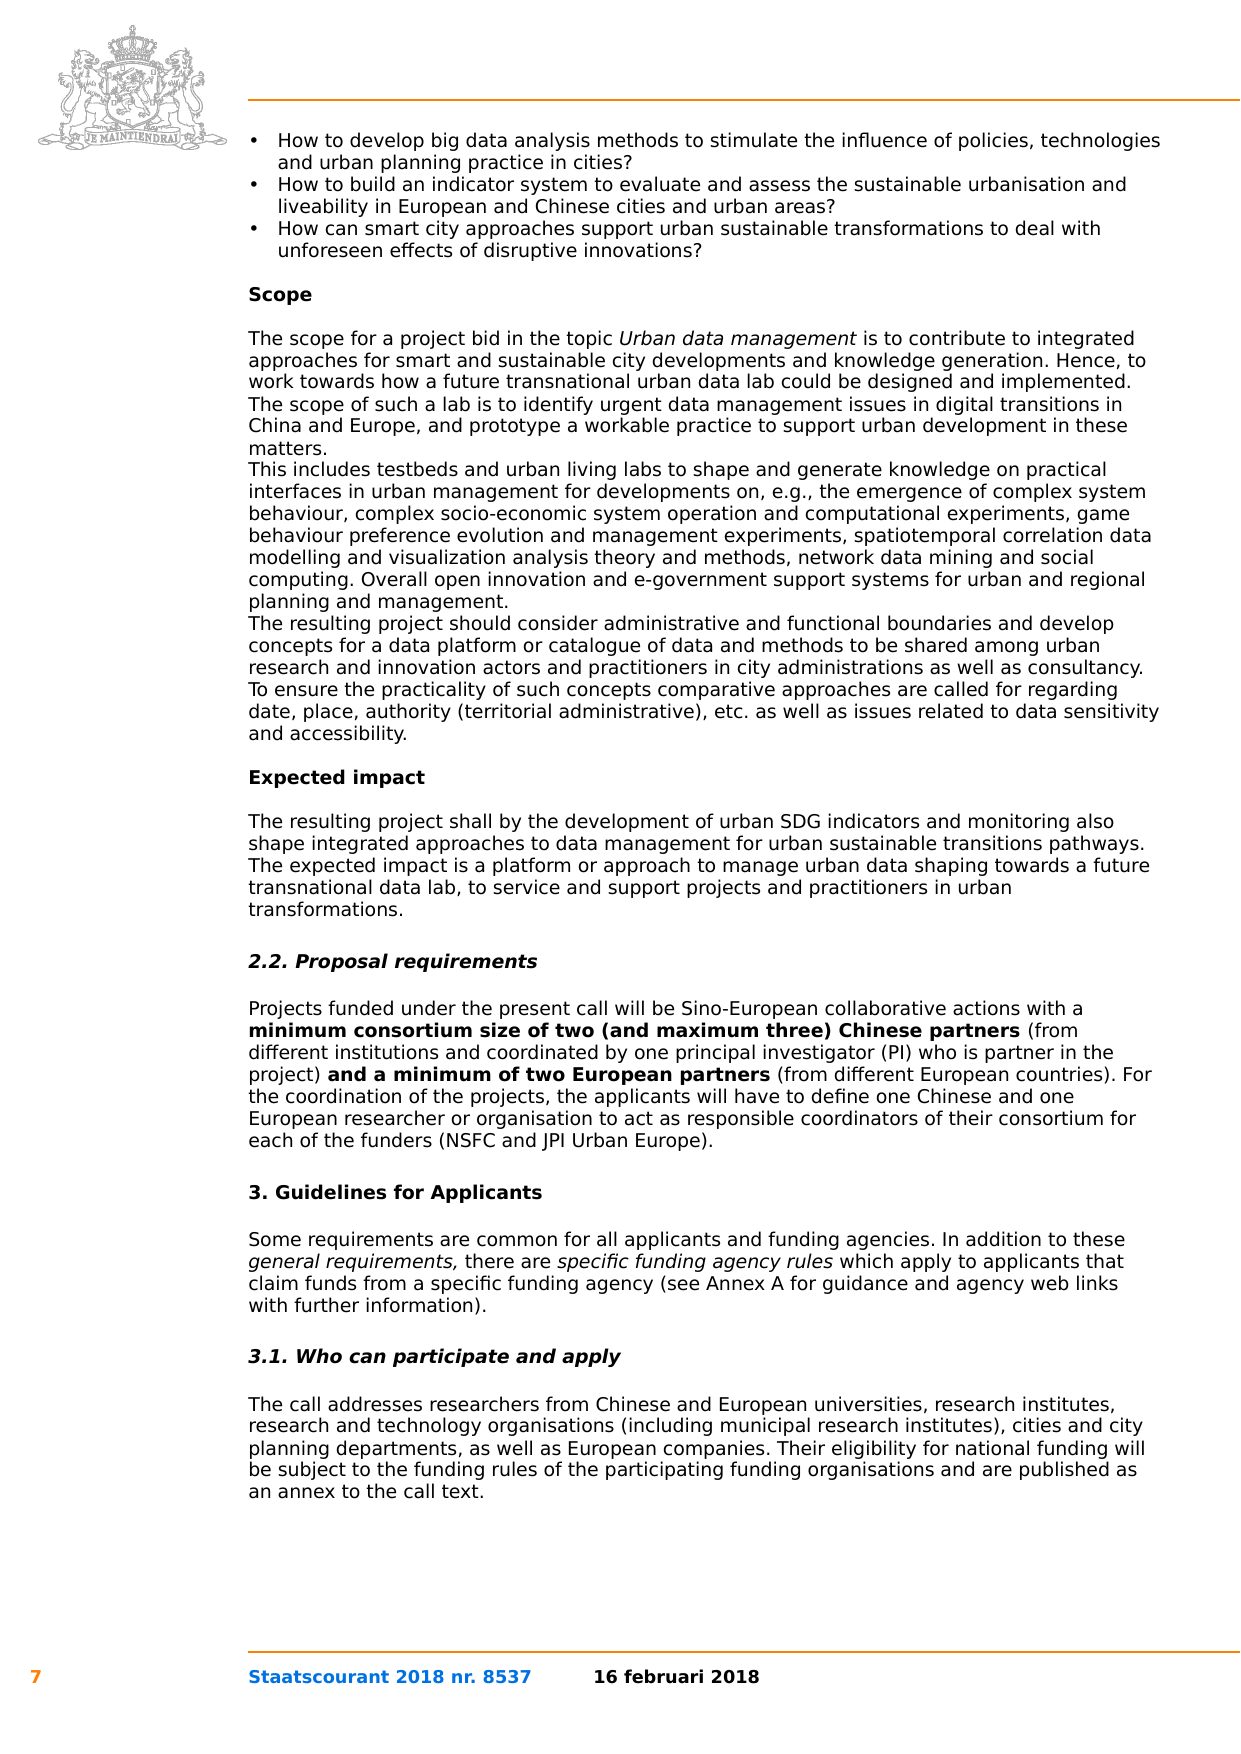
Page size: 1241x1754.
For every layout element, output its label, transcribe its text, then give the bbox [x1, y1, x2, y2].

text Projects funded under the present call will be Sino-European collaborative actions with a minimum consortium size of two (and maximum three) Chinese partners (from different institutions and coordinated by one principal investigator (PI) who is partner in the project) and a minimum of two European partners (from different European countries). For the coordination of the projects, the applicants will have to define one Chinese and one European researcher or organisation to act as responsible coordinators of their consortium for each of the funders (NSFC and JPI Urban Europe). [248, 998, 1163, 1152]
subtitle Scope [248, 284, 1163, 306]
text • How to develop big data analysis methods to stimulate the influence of policies, technologies and urban planning practice in cities? [248, 130, 1163, 174]
text The resulting project should consider administrative and functional boundaries and develop concepts for a data platform or catalogue of data and methods to be shared among urban research and innovation actors and practitioners in city administrations as well as consultancy. To ensure the practicality of such concepts comparative approaches are called for regarding date, place, authority (territorial administrative), etc. as well as issues related to data sensitivity and accessibility. [248, 613, 1163, 745]
text • How to build an indicator system to evaluate and assess the sustainable urbanisation and liveability in European and Chinese cities and urban areas? [248, 174, 1163, 218]
subtitle 2.2. Proposal requirements [248, 951, 1163, 973]
text • How can smart city approaches support urban sustainable transformations to deal with unforeseen effects of disruptive innovations? [248, 218, 1163, 262]
subtitle 3. Guidelines for Applicants [248, 1182, 1163, 1203]
text This includes testbeds and urban living labs to shape and generate knowledge on practical interfaces in urban management for developments on, e.g., the emergence of complex system behaviour, complex socio-economic system operation and computational experiments, game behaviour preference evolution and management experiments, spatiotemporal correlation data modelling and visualization analysis theory and methods, network data mining and social computing. Overall open innovation and e-government support systems for urban and regional planning and management. [248, 459, 1163, 613]
text The scope for a project bid in the topic Urban data management is to contribute to integrated approaches for smart and sustainable city developments and knowledge generation. Hence, to work towards how a future transnational urban data lab could be designed and implemented. The scope of such a lab is to identify urgent data management issues in digital transitions in China and Europe, and prototype a workable practice to support urban development in these matters. [248, 327, 1163, 459]
text The resulting project shall by the development of urban SDG indicators and monitoring also shape integrated approaches to data management for urban sustainable transitions pathways. The expected impact is a platform or approach to manage urban data shaping towards a future transnational data lab, to service and support projects and practitioners in urban transformations. [248, 811, 1163, 921]
subtitle Expected impact [248, 767, 1163, 789]
text Some requirements are common for all applicants and funding agencies. In addition to these general requirements, there are specific funding agency rules which apply to applicants that claim funds from a specific funding agency (see Annex A for guidance and agency web links with further information). [248, 1228, 1163, 1316]
picture [38, 25, 227, 150]
subtitle 3.1. Who can participate and apply [248, 1346, 1163, 1368]
text The call addresses researchers from Chinese and European universities, research institutes, research and technology organisations (including municipal research institutes), cities and city planning departments, as well as European companies. Their eligibility for national funding will be subject to the funding rules of the participating funding organisations and are published as an annex to the call text. [248, 1393, 1163, 1503]
